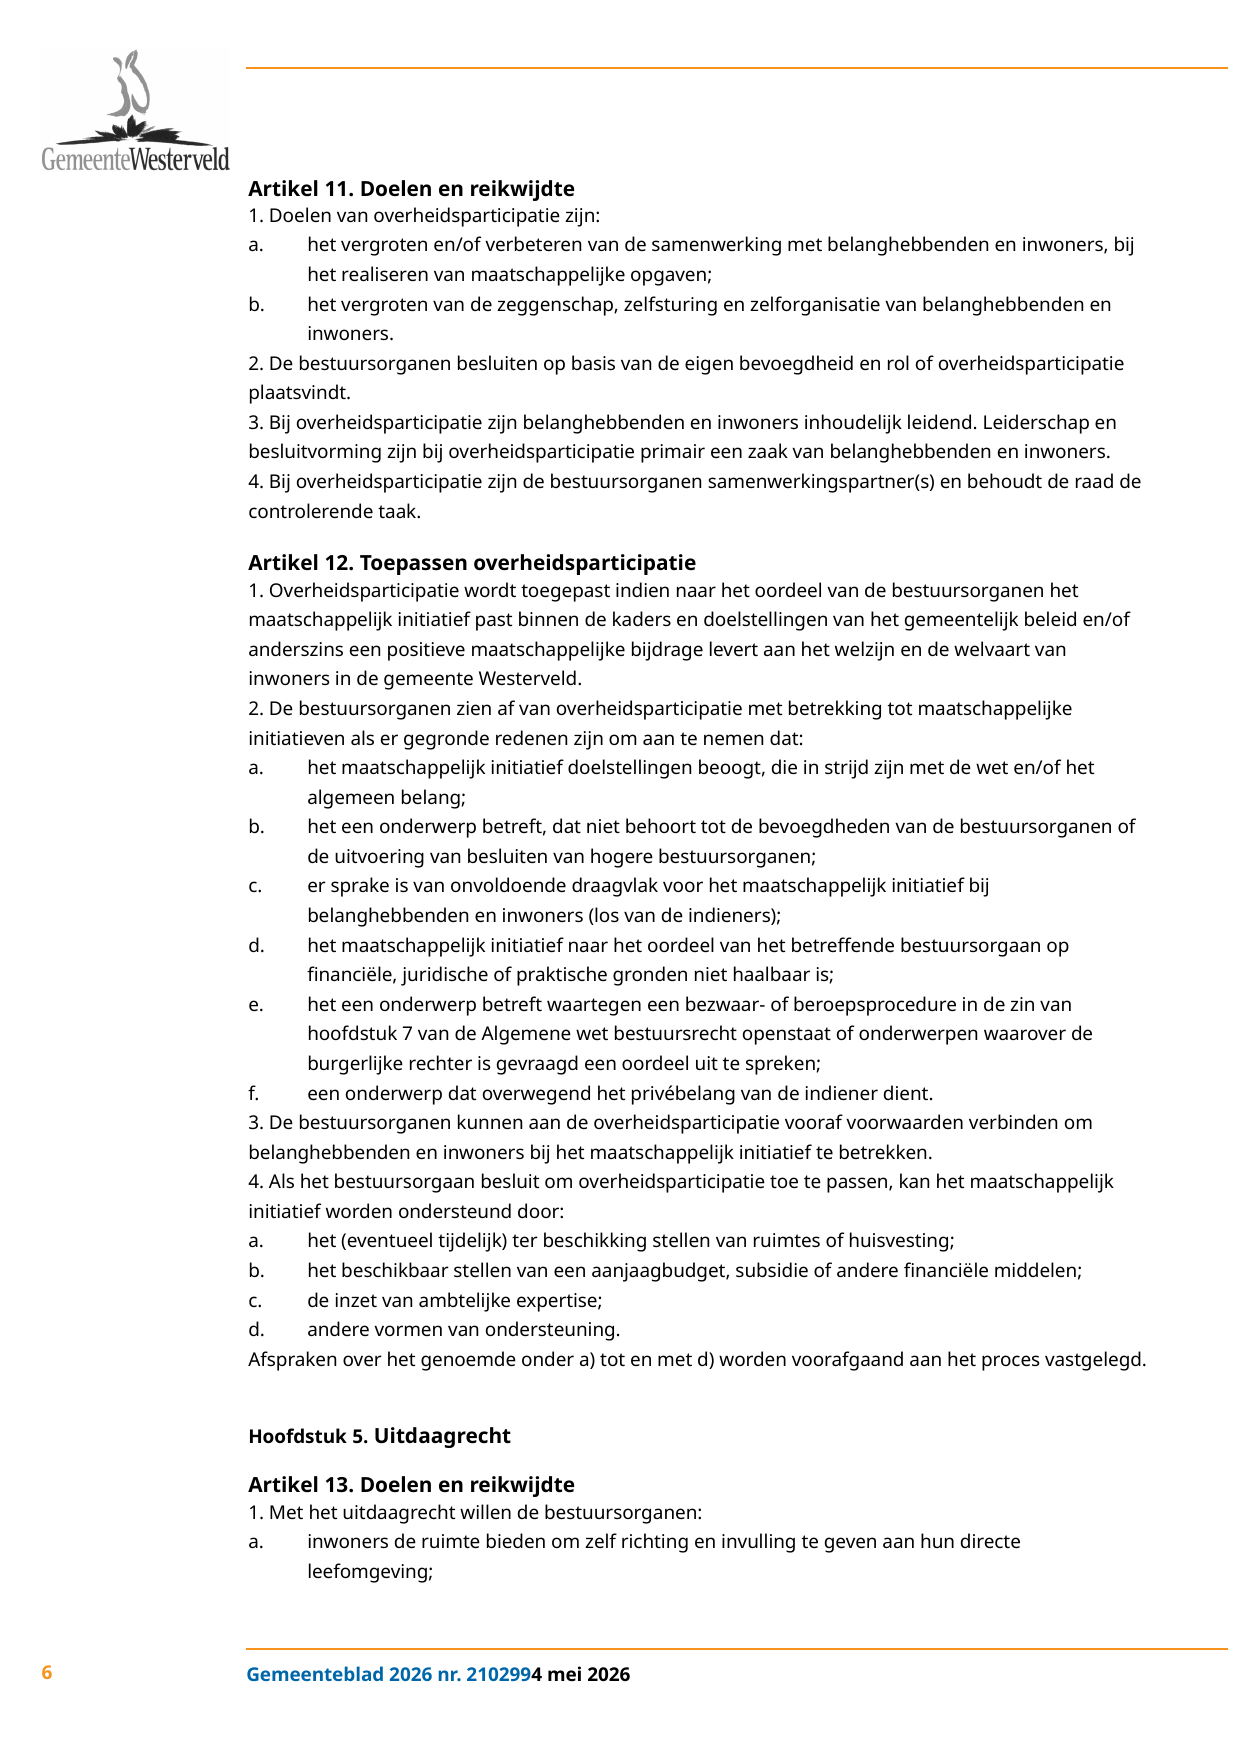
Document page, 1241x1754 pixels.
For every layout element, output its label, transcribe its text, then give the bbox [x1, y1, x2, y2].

text 4. Bij overheidsparticipatie zijn de bestuursorganen samenwerkingspartner(s) en behoudt de raad de controlerende taak. [248, 468, 1152, 524]
list het een onderwerp betreft waartegen een bezwaar- of beroepsprocedure in de zin van hoofdstuk 7 van de Algemene wet bestuursrecht openstaat of onderwerpen waarover de burgerlijke rechter is gevraagd een oordeel uit te spreken; [248, 991, 1152, 1076]
list het beschikbaar stellen van een aanjaagbudget, subsidie of andere financiële middelen; [248, 1257, 1152, 1283]
text 2. De bestuursorganen besluiten op basis van de eigen bevoegdheid en rol of overheidsparticipatie plaatsvindt. [248, 350, 1152, 405]
text Artikel 11. Doelen en reikwijdte [248, 174, 1152, 202]
list een onderwerp dat overwegend het privébelang van de indiener dient. [248, 1080, 1152, 1105]
picture [41, 47, 231, 172]
text Artikel 12. Toepassen overheidsparticipatie [248, 548, 1152, 577]
text 3. Bij overheidsparticipatie zijn belanghebbenden en inwoners inhoudelijk leidend. Leiderschap en besluitvorming zijn bij overheidsparticipatie primair een zaak van belanghebbenden en inwoners. [248, 409, 1152, 464]
text 1. Met het uitdaagrecht willen de bestuursorganen: [248, 1499, 1152, 1524]
list het een onderwerp betreft, dat niet behoort tot de bevoegdheden van de bestuursorganen of de uitvoering van besluiten van hogere bestuursorganen; [248, 813, 1152, 869]
list er sprake is van onvoldoende draagvlak voor het maatschappelijk initiatief bij belanghebbenden en inwoners (los van de indieners); [248, 873, 1152, 928]
list het maatschappelijk initiatief naar het oordeel van het betreffende bestuursorgaan op financiële, juridische of praktische gronden niet haalbaar is; [248, 932, 1152, 987]
text 4. Als het bestuursorgaan besluit om overheidsparticipatie toe te passen, kan het maatschappelijk initiatief worden ondersteund door: [248, 1168, 1152, 1224]
text 1. Overheidsparticipatie wordt toegepast indien naar het oordeel van de bestuursorganen het maatschappelijk initiatief past binnen de kaders en doelstellingen van het gemeentelijk beleid en/of anderszins een positieve maatschappelijke bijdrage levert aan het welzijn en de welvaart van inwoners in de gemeente Westerveld. [248, 577, 1152, 691]
list de inzet van ambtelijke expertise; [248, 1287, 1152, 1312]
list het vergroten en/of verbeteren van de samenwerking met belanghebbenden en inwoners, bij het realiseren van maatschappelijke opgaven; [248, 232, 1152, 287]
list andere vormen van ondersteuning. [248, 1316, 1152, 1342]
text 3. De bestuursorganen kunnen aan de overheidsparticipatie vooraf voorwaarden verbinden om belanghebbenden en inwoners bij het maatschappelijk initiatief te betrekken. [248, 1109, 1152, 1164]
list het vergroten van de zeggenschap, zelfsturing en zelforganisatie van belanghebbenden en inwoners. [248, 291, 1152, 346]
text Artikel 13. Doelen en reikwijdte [248, 1470, 1152, 1499]
text 2. De bestuursorganen zien af van overheidsparticipatie met betrekking tot maatschappelijke initiatieven als er gegronde redenen zijn om aan te nemen dat: [248, 695, 1152, 750]
list het maatschappelijk initiatief doelstellingen beoogt, die in strijd zijn met de wet en/of het algemeen belang; [248, 754, 1152, 809]
list inwoners de ruimte bieden om zelf richting en invulling te geven aan hun directe leefomgeving; [248, 1528, 1152, 1584]
text Hoofdstuk 5. Uitdaagrecht [248, 1421, 1152, 1449]
text Afspraken over het genoemde onder a) tot en met d) worden voorafgaand aan het proces vastgelegd. [248, 1346, 1152, 1372]
text 1. Doelen van overheidsparticipatie zijn: [248, 202, 1152, 228]
list het (eventueel tijdelijk) ter beschikking stellen van ruimtes of huisvesting; [248, 1228, 1152, 1253]
